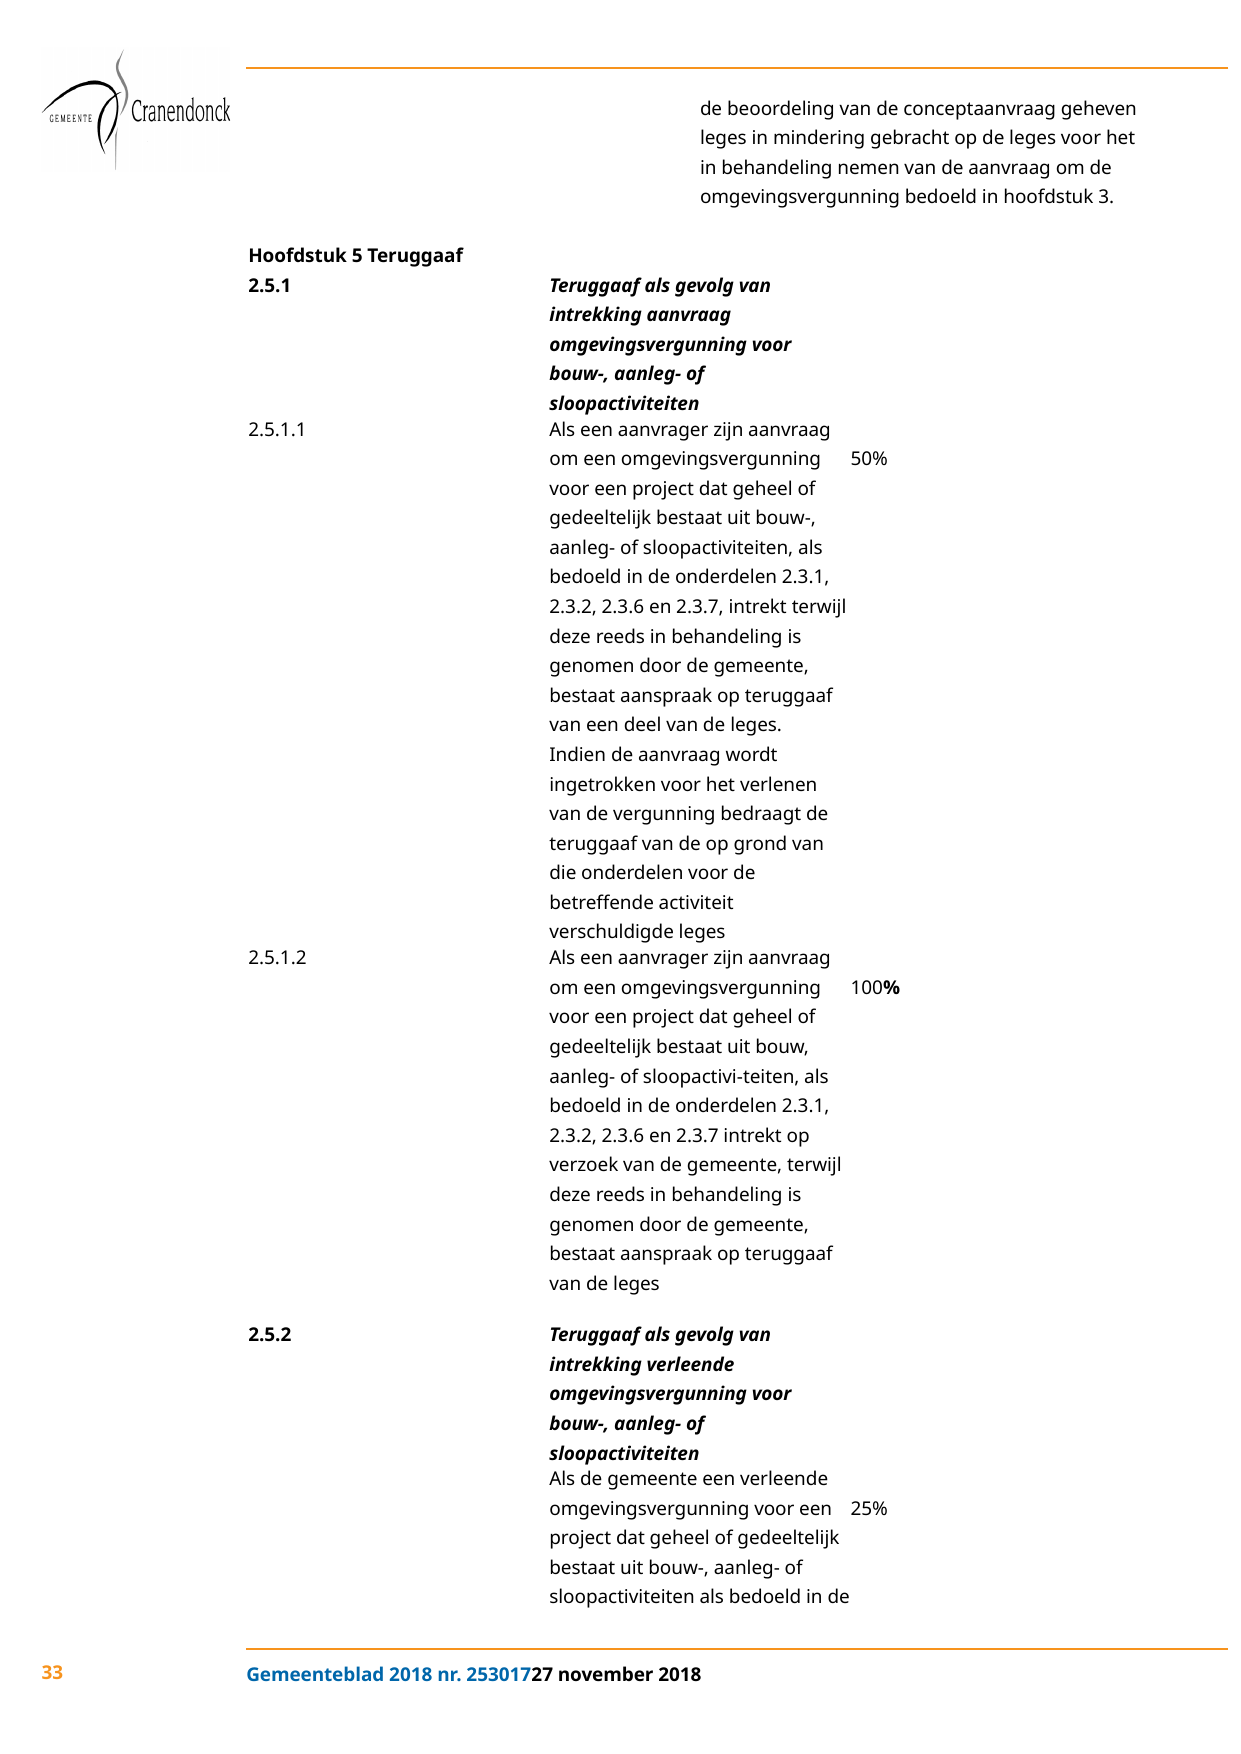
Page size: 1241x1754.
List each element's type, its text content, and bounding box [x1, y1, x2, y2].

table_cell [850, 1321, 1152, 1465]
table_header [248, 95, 700, 209]
table_cell 2.5.2 [248, 1321, 549, 1465]
table_cell 100% [850, 945, 1152, 1296]
table_cell 2.5.1.1 [248, 416, 549, 944]
table_cell Teruggaaf als gevolg van intrekking verleende omgevingsvergunning voor bouw-, aanleg- of sloopactiviteiten [549, 1321, 850, 1465]
table_cell [248, 1296, 549, 1321]
table_cell Als de gemeente een verleende omgevingsvergunning voor een project dat geheel of gedeeltelijk bestaat uit bouw-, aanleg- of sloopactiviteiten als bedoeld in de [549, 1465, 850, 1609]
text Hoofdstuk 5 Teruggaaf [248, 242, 1152, 268]
table_header [850, 272, 1152, 416]
table_cell 2.5.1.2 [248, 945, 549, 1296]
table_cell [549, 1296, 850, 1321]
table_header Teruggaaf als gevolg van intrekking aanvraag omgevingsvergunning voor bouw-, aanleg- of sloopactiviteiten [549, 272, 850, 416]
table_cell Als een aanvrager zijn aanvraag om een omgevingsvergunning voor een project dat geheel of gedeeltelijk bestaat uit bouw, aanleg- of sloopactivi-teiten, als bedoeld in de onderdelen 2.3.1, 2.3.2, 2.3.6 en 2.3.7 intrekt op verzoek van de gemeente, terwijl deze reeds in behandeling is genomen door de gemeente, bestaat aanspraak op teruggaaf van de leges [549, 945, 850, 1296]
table_cell [248, 1465, 549, 1609]
table_header 2.5.1 [248, 272, 549, 416]
table_header de beoordeling van de conceptaanvraag geheven leges in mindering gebracht op de leges voor het in behandeling nemen van de aanvraag om de omgevingsvergunning bedoeld in hoofdstuk 3. [700, 95, 1152, 209]
table_cell 50% [850, 416, 1152, 944]
table_cell Als een aanvrager zijn aanvraag om een omgevingsvergunning voor een project dat geheel of gedeeltelijk bestaat uit bouw-, aanleg- of sloopactiviteiten, als bedoeld in de onderdelen 2.3.1, 2.3.2, 2.3.6 en 2.3.7, intrekt terwijl deze reeds in behandeling is genomen door de gemeente, bestaat aanspraak op teruggaaf van een deel van de leges. Indien de aanvraag wordt ingetrokken voor het verlenen van de vergunning bedraagt de teruggaaf van de op grond van die onderdelen voor de betreffende activiteit verschuldigde leges [549, 416, 850, 944]
picture [41, 47, 231, 172]
table_cell [850, 1296, 1152, 1321]
table_cell 25% [850, 1465, 1152, 1609]
